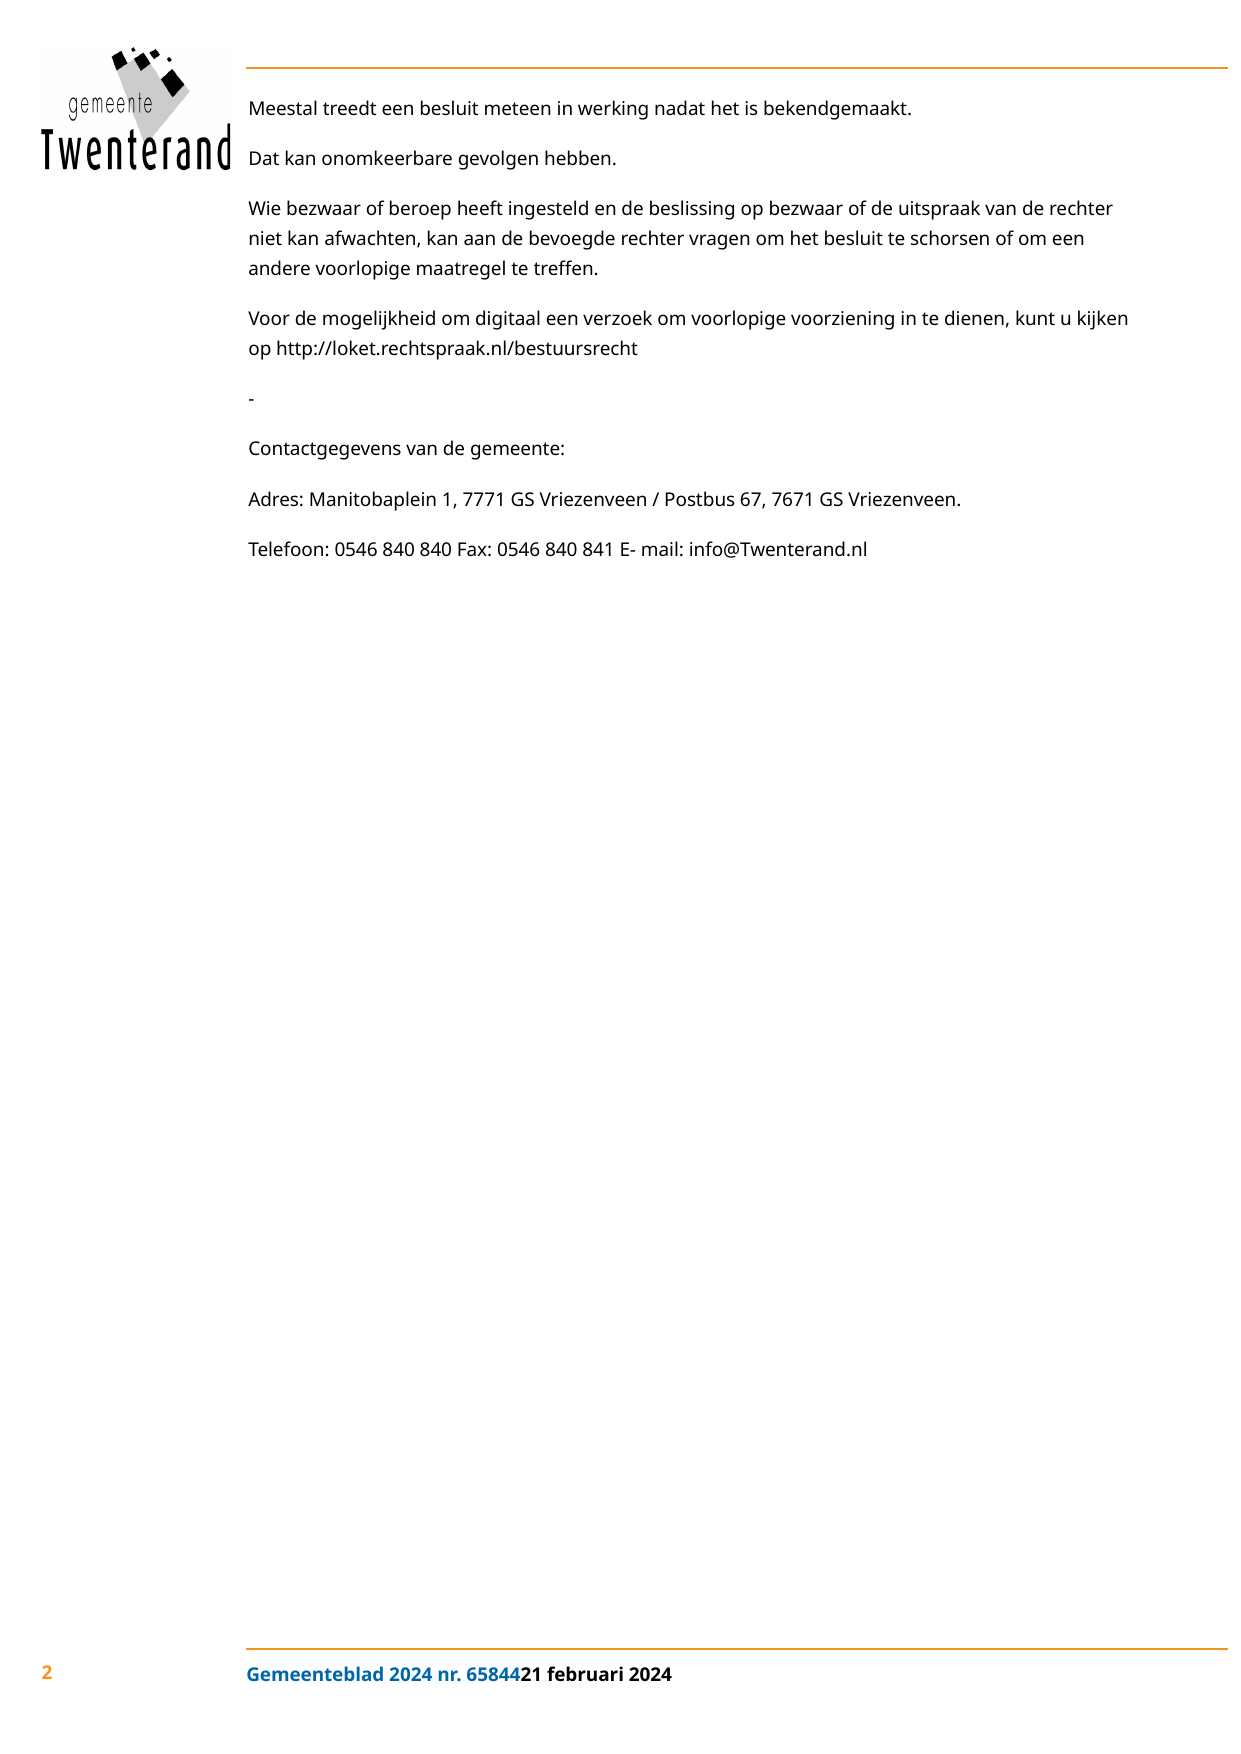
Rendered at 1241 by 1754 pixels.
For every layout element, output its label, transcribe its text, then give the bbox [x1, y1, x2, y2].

text Contactgegevens van de gemeente: [248, 436, 1152, 461]
picture [41, 47, 231, 172]
text Dat kan onomkeerbare gevolgen hebben. [248, 145, 1152, 171]
text Meestal treedt een besluit meteen in werking nadat het is bekendgemaakt. [248, 95, 1152, 121]
text Voor de mogelijkheid om digitaal een verzoek om voorlopige voorziening in te dienen, kunt u kijken op http://loket.rechtspraak.nl/bestuursrecht [248, 305, 1152, 361]
text Telefoon: 0546 840 840 Fax: 0546 840 841 E- mail: info@Twenterand.nl [248, 536, 1152, 562]
text Wie bezwaar of beroep heeft ingesteld en de beslissing op bezwaar of de uitspraak van de rechter niet kan afwachten, kan aan de bevoegde rechter vragen om het besluit te schorsen of om een andere voorlopige maatregel te treffen. [248, 196, 1152, 281]
text Adres: Manitobaplein 1, 7771 GS Vriezenveen / Postbus 67, 7671 GS Vriezenveen. [248, 486, 1152, 512]
text - [248, 385, 1152, 411]
